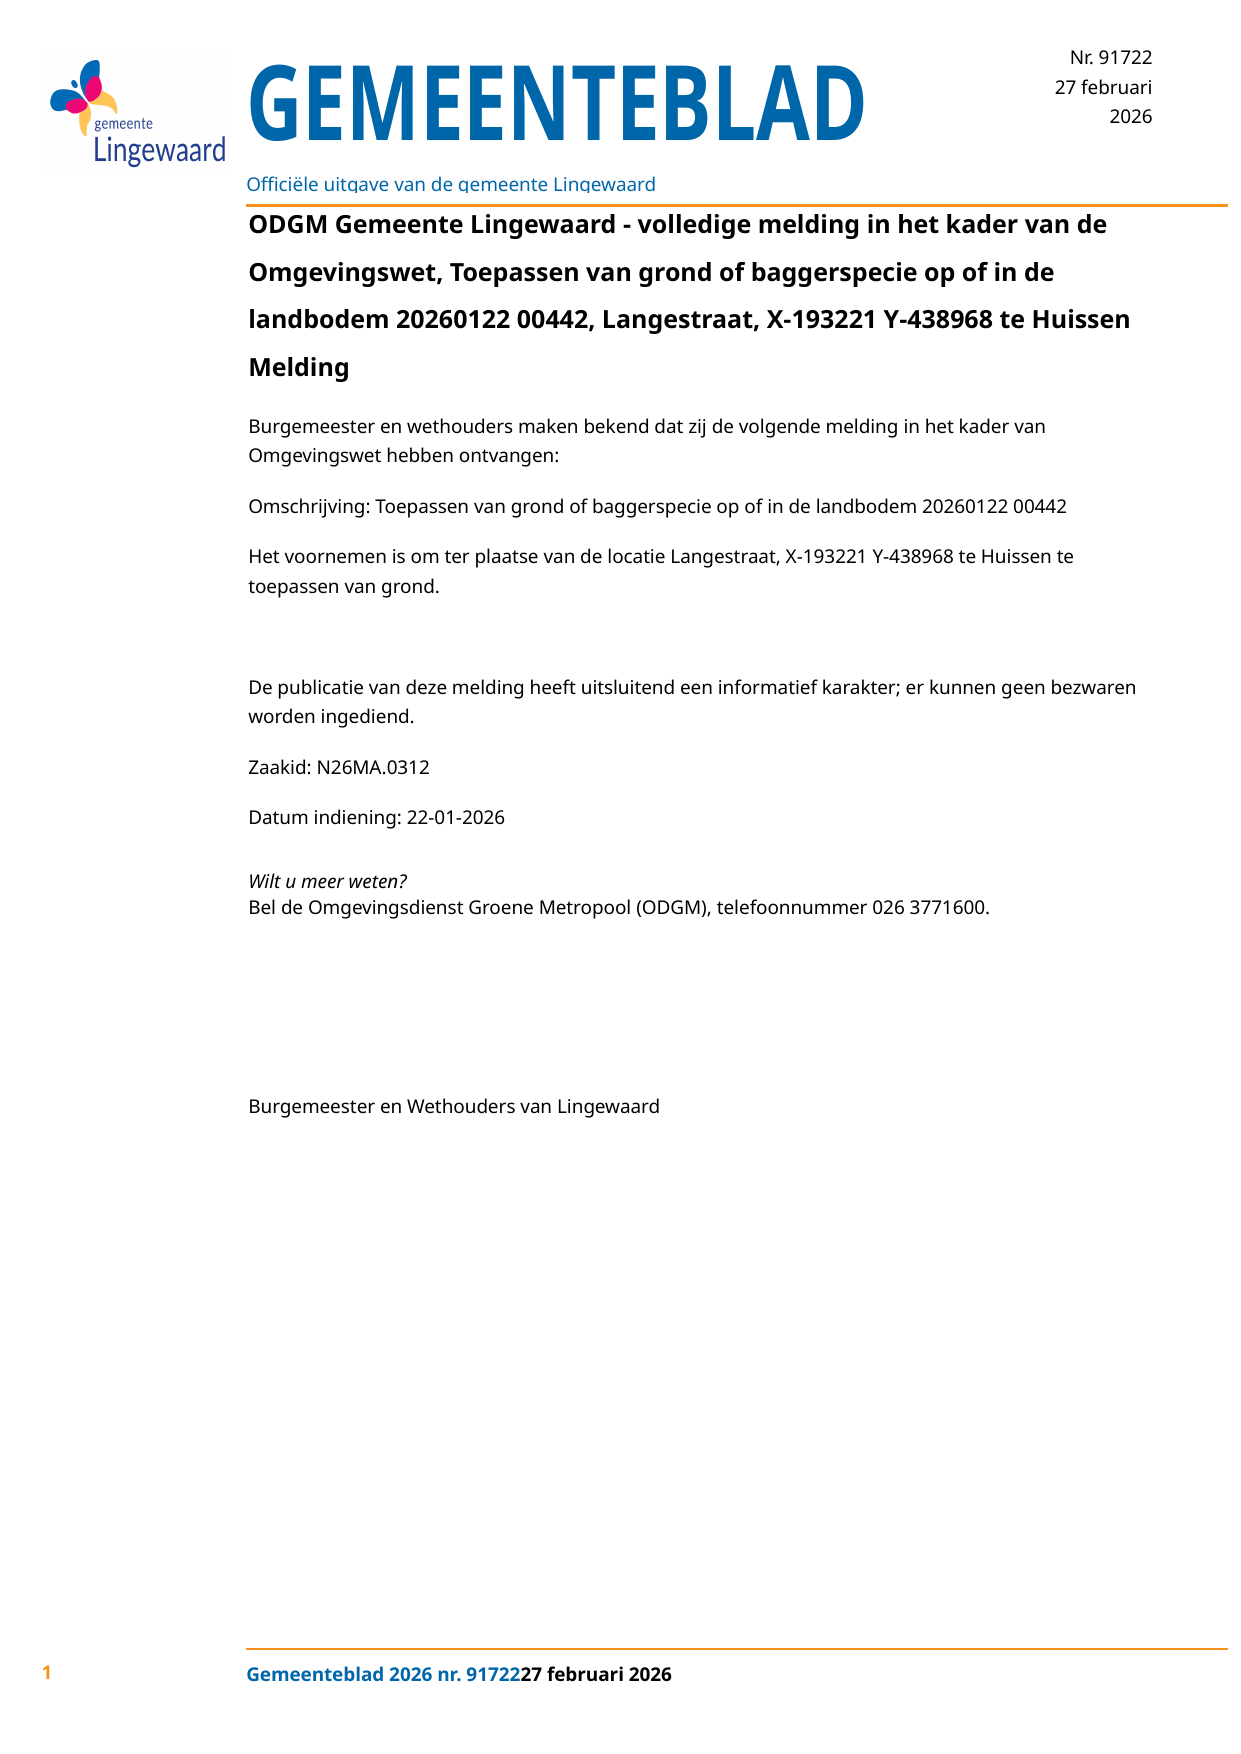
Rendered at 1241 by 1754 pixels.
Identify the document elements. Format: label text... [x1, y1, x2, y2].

text Zaakid: N26MA.0312 [248, 754, 1152, 780]
text Datum indiening: 22-01-2026 [248, 804, 1152, 830]
text Bel de Omgevingsdienst Groene Metropool (ODGM), telefoonnummer 026 3771600. [248, 894, 1152, 920]
text Omschrijving: Toepassen van grond of baggerspecie op of in de landbodem 20260122 00442 [248, 493, 1152, 519]
picture [41, 47, 231, 172]
text Burgemeester en wethouders maken bekend dat zij de volgende melding in het kader van Omgevingswet hebben ontvangen: [248, 413, 1152, 468]
text Burgemeester en Wethouders van Lingewaard [248, 1093, 1152, 1119]
text ODGM Gemeente Lingewaard - volledige melding in het kader van de Omgevingswet, Toepassen van grond of baggerspecie op of in de landbodem 20260122 00442, Langestraat, X-193221 Y-438968 te Huissen Melding [248, 207, 1152, 384]
text De publicatie van deze melding heeft uitsluitend een informatief karakter; er kunnen geen bezwaren worden ingediend. [248, 674, 1152, 729]
text Het voornemen is om ter plaatse van de locatie Langestraat, X-193221 Y-438968 te Huissen te toepassen van grond. [248, 543, 1152, 599]
text Wilt u meer weten? [248, 868, 1152, 894]
